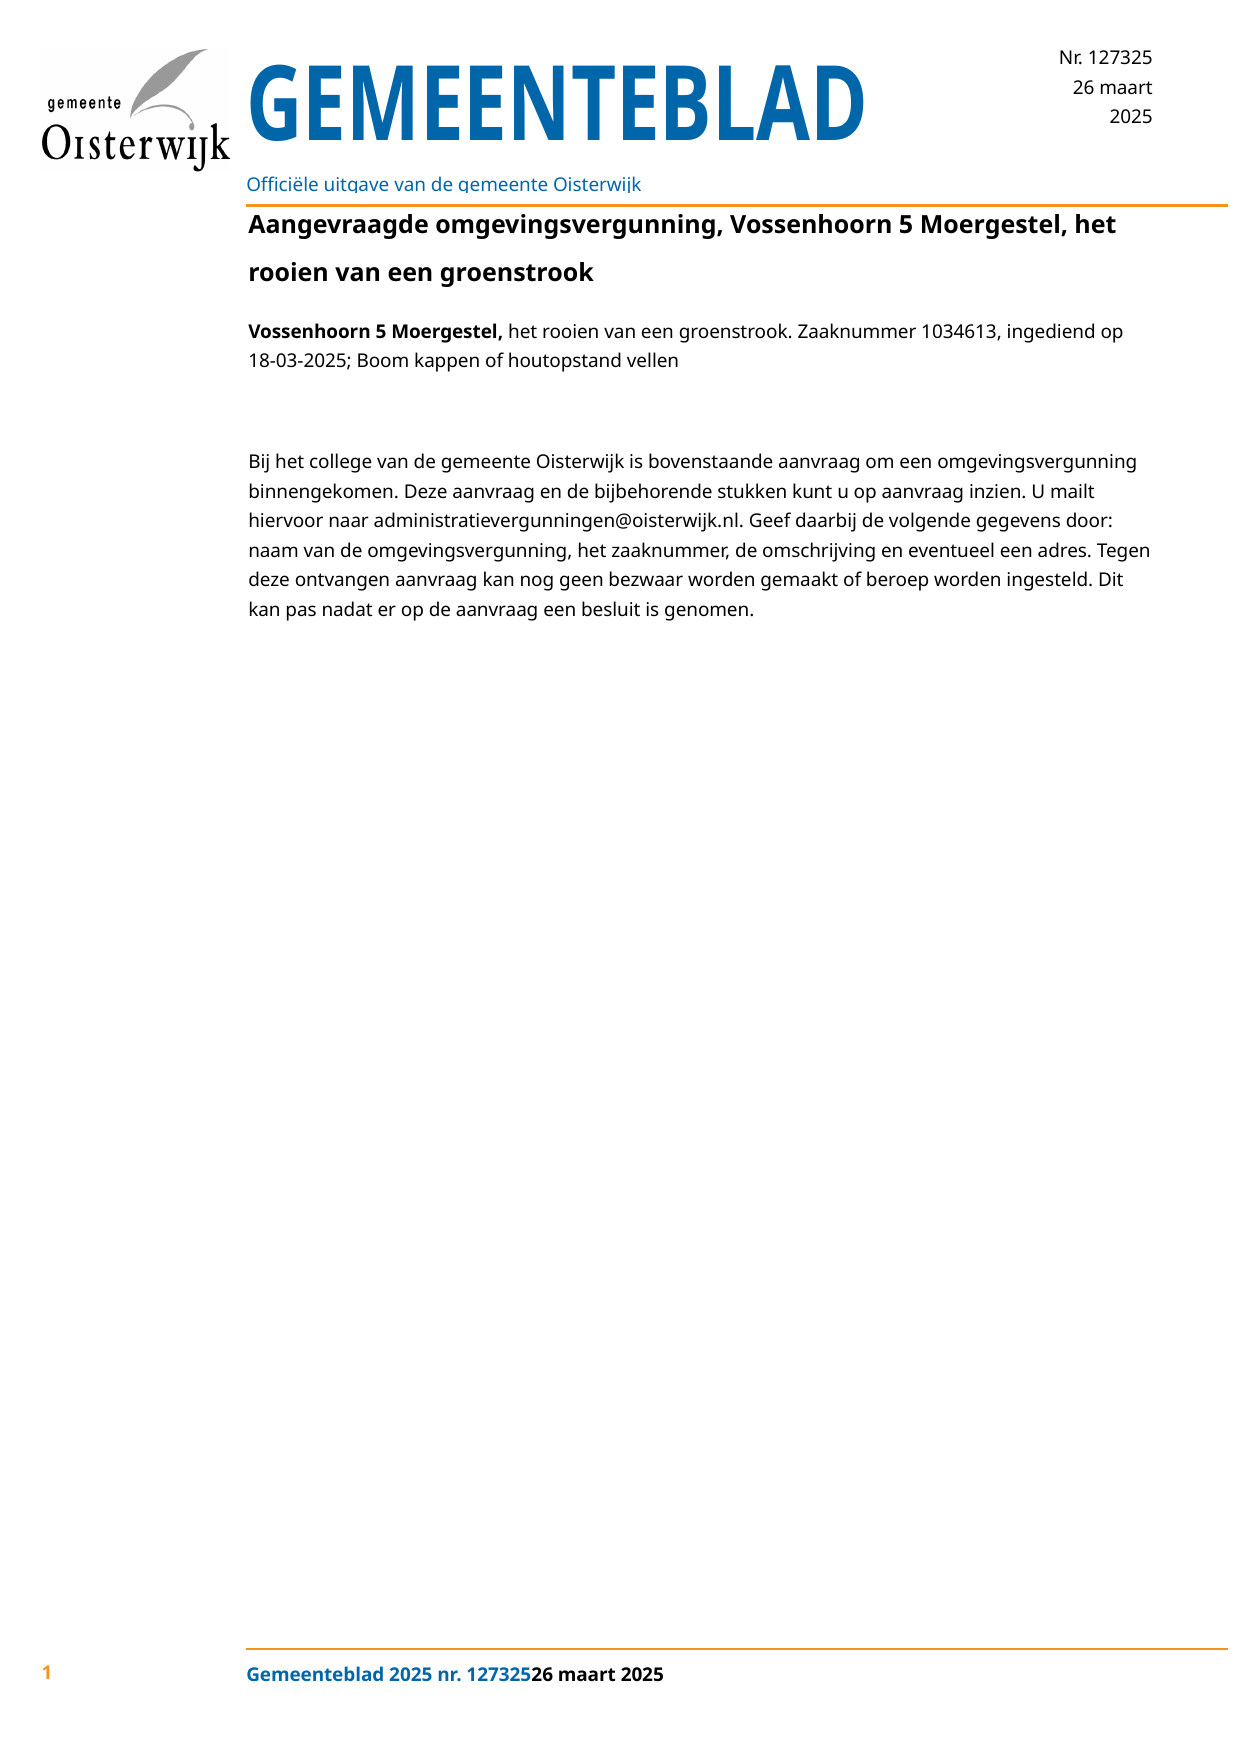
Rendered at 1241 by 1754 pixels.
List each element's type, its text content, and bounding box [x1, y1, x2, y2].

text Aangevraagde omgevingsvergunning, Vossenhoorn 5 Moergestel, het rooien van een groenstrook [248, 207, 1152, 288]
picture [41, 47, 231, 172]
text Bij het college van de gemeente Oisterwijk is bovenstaande aanvraag om een omgevingsvergunning binnengekomen. Deze aanvraag en de bijbehorende stukken kunt u op aanvraag inzien. U mailt hiervoor naar administratievergunningen@oisterwijk.nl. Geef daarbij de volgende gegevens door: naam van de omgevingsvergunning, het zaaknummer, de omschrijving en eventueel een adres. Tegen deze ontvangen aanvraag kan nog geen bezwaar worden gemaakt of beroep worden ingesteld. Dit kan pas nadat er op de aanvraag een besluit is genomen. [248, 448, 1152, 622]
text Vossenhoorn 5 Moergestel, het rooien van een groenstrook. Zaaknummer 1034613, ingediend op 18-03-2025; Boom kappen of houtopstand vellen [248, 318, 1152, 373]
